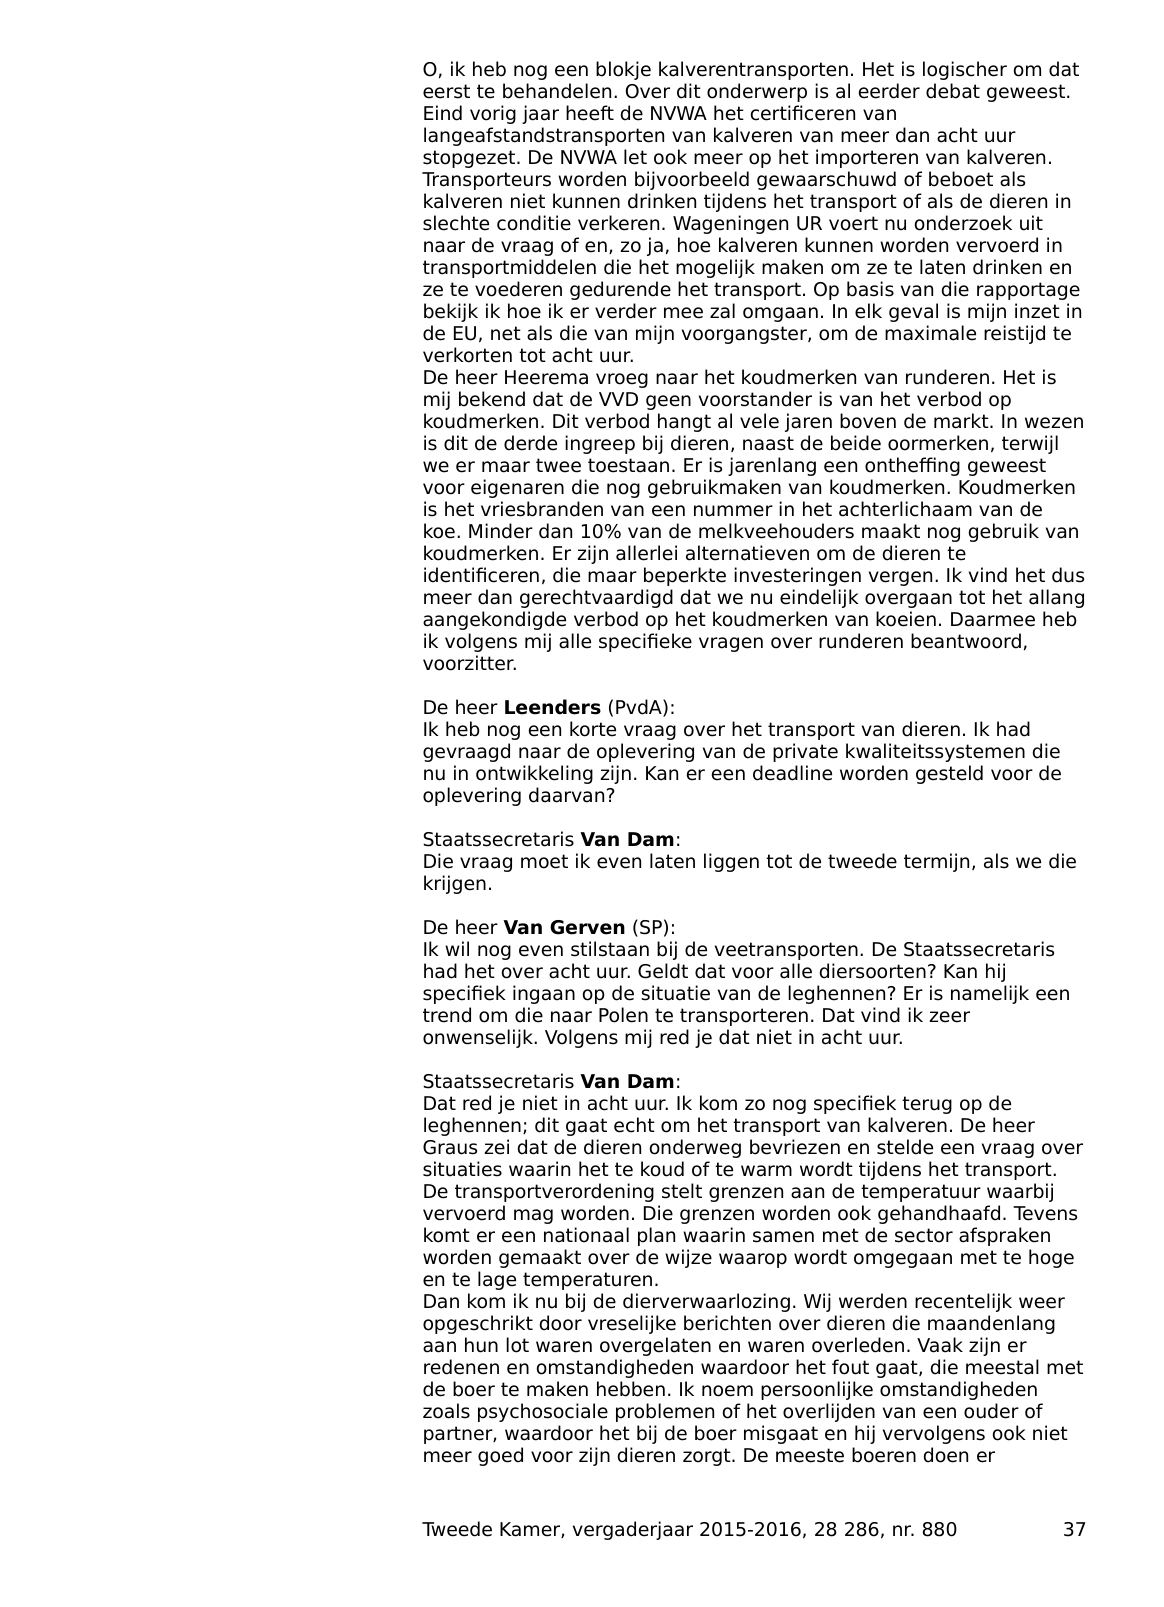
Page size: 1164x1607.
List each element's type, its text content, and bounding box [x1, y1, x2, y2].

text O, ik heb nog een blokje kalverentransporten. Het is logischer om dat eerst te behandelen. Over dit onderwerp is al eerder debat geweest. Eind vorig jaar heeft de NVWA het certificeren van langeafstandstransporten van kalveren van meer dan acht uur stopgezet. De NVWA let ook meer op het importeren van kalveren. Transporteurs worden bijvoorbeeld gewaarschuwd of beboet als kalveren niet kunnen drinken tijdens het transport of als de dieren in slechte conditie verkeren. Wageningen UR voert nu onderzoek uit naar de vraag of en, zo ja, hoe kalveren kunnen worden vervoerd in transportmiddelen die het mogelijk maken om ze te laten drinken en ze te voederen gedurende het transport. Op basis van die rapportage bekijk ik hoe ik er verder mee zal omgaan. In elk geval is mijn inzet in de EU, net als die van mijn voorgangster, om de maximale reistijd te verkorten tot acht uur. [422, 59, 1087, 367]
text De heer Leenders (PvdA): [422, 697, 1087, 719]
text Ik heb nog een korte vraag over het transport van dieren. Ik had gevraagd naar de oplevering van de private kwaliteitssystemen die nu in ontwikkeling zijn. Kan er een deadline worden gesteld voor de oplevering daarvan? [422, 719, 1087, 807]
text Staatssecretaris Van Dam: [422, 1071, 1087, 1093]
text Die vraag moet ik even laten liggen tot de tweede termijn, als we die krijgen. [422, 851, 1087, 895]
text Dat red je niet in acht uur. Ik kom zo nog specifiek terug op de leghennen; dit gaat echt om het transport van kalveren. De heer Graus zei dat de dieren onderweg bevriezen en stelde een vraag over situaties waarin het te koud of te warm wordt tijdens het transport. De transportverordening stelt grenzen aan de temperatuur waarbij vervoerd mag worden. Die grenzen worden ook gehandhaafd. Tevens komt er een nationaal plan waarin samen met de sector afspraken worden gemaakt over de wijze waarop wordt omgegaan met te hoge en te lage temperaturen. [422, 1093, 1087, 1291]
text Ik wil nog even stilstaan bij de veetransporten. De Staatssecretaris had het over acht uur. Geldt dat voor alle diersoorten? Kan hij specifiek ingaan op de situatie van de leghennen? Er is namelijk een trend om die naar Polen te transporteren. Dat vind ik zeer onwenselijk. Volgens mij red je dat niet in acht uur. [422, 939, 1087, 1049]
text De heer Heerema vroeg naar het koudmerken van runderen. Het is mij bekend dat de VVD geen voorstander is van het verbod op koudmerken. Dit verbod hangt al vele jaren boven de markt. In wezen is dit de derde ingreep bij dieren, naast de beide oormerken, terwijl we er maar twee toestaan. Er is jarenlang een ontheffing geweest voor eigenaren die nog gebruikmaken van koudmerken. Koudmerken is het vriesbranden van een nummer in het achterlichaam van de koe. Minder dan 10% van de melkveehouders maakt nog gebruik van koudmerken. Er zijn allerlei alternatieven om de dieren te identificeren, die maar beperkte investeringen vergen. Ik vind het dus meer dan gerechtvaardigd dat we nu eindelijk overgaan tot het allang aangekondigde verbod op het koudmerken van koeien. Daarmee heb ik volgens mij alle specifieke vragen over runderen beantwoord, voorzitter. [422, 367, 1087, 674]
text De heer Van Gerven (SP): [422, 917, 1087, 939]
text Dan kom ik nu bij de dierverwaarlozing. Wij werden recentelijk weer opgeschrikt door vreselijke berichten over dieren die maandenlang aan hun lot waren overgelaten en waren overleden. Vaak zijn er redenen en omstandigheden waardoor het fout gaat, die meestal met de boer te maken hebben. Ik noem persoonlijke omstandigheden zoals psychosociale problemen of het overlijden van een ouder of partner, waardoor het bij de boer misgaat en hij vervolgens ook niet meer goed voor zijn dieren zorgt. De meeste boeren doen er [422, 1291, 1087, 1467]
text Staatssecretaris Van Dam: [422, 829, 1087, 851]
